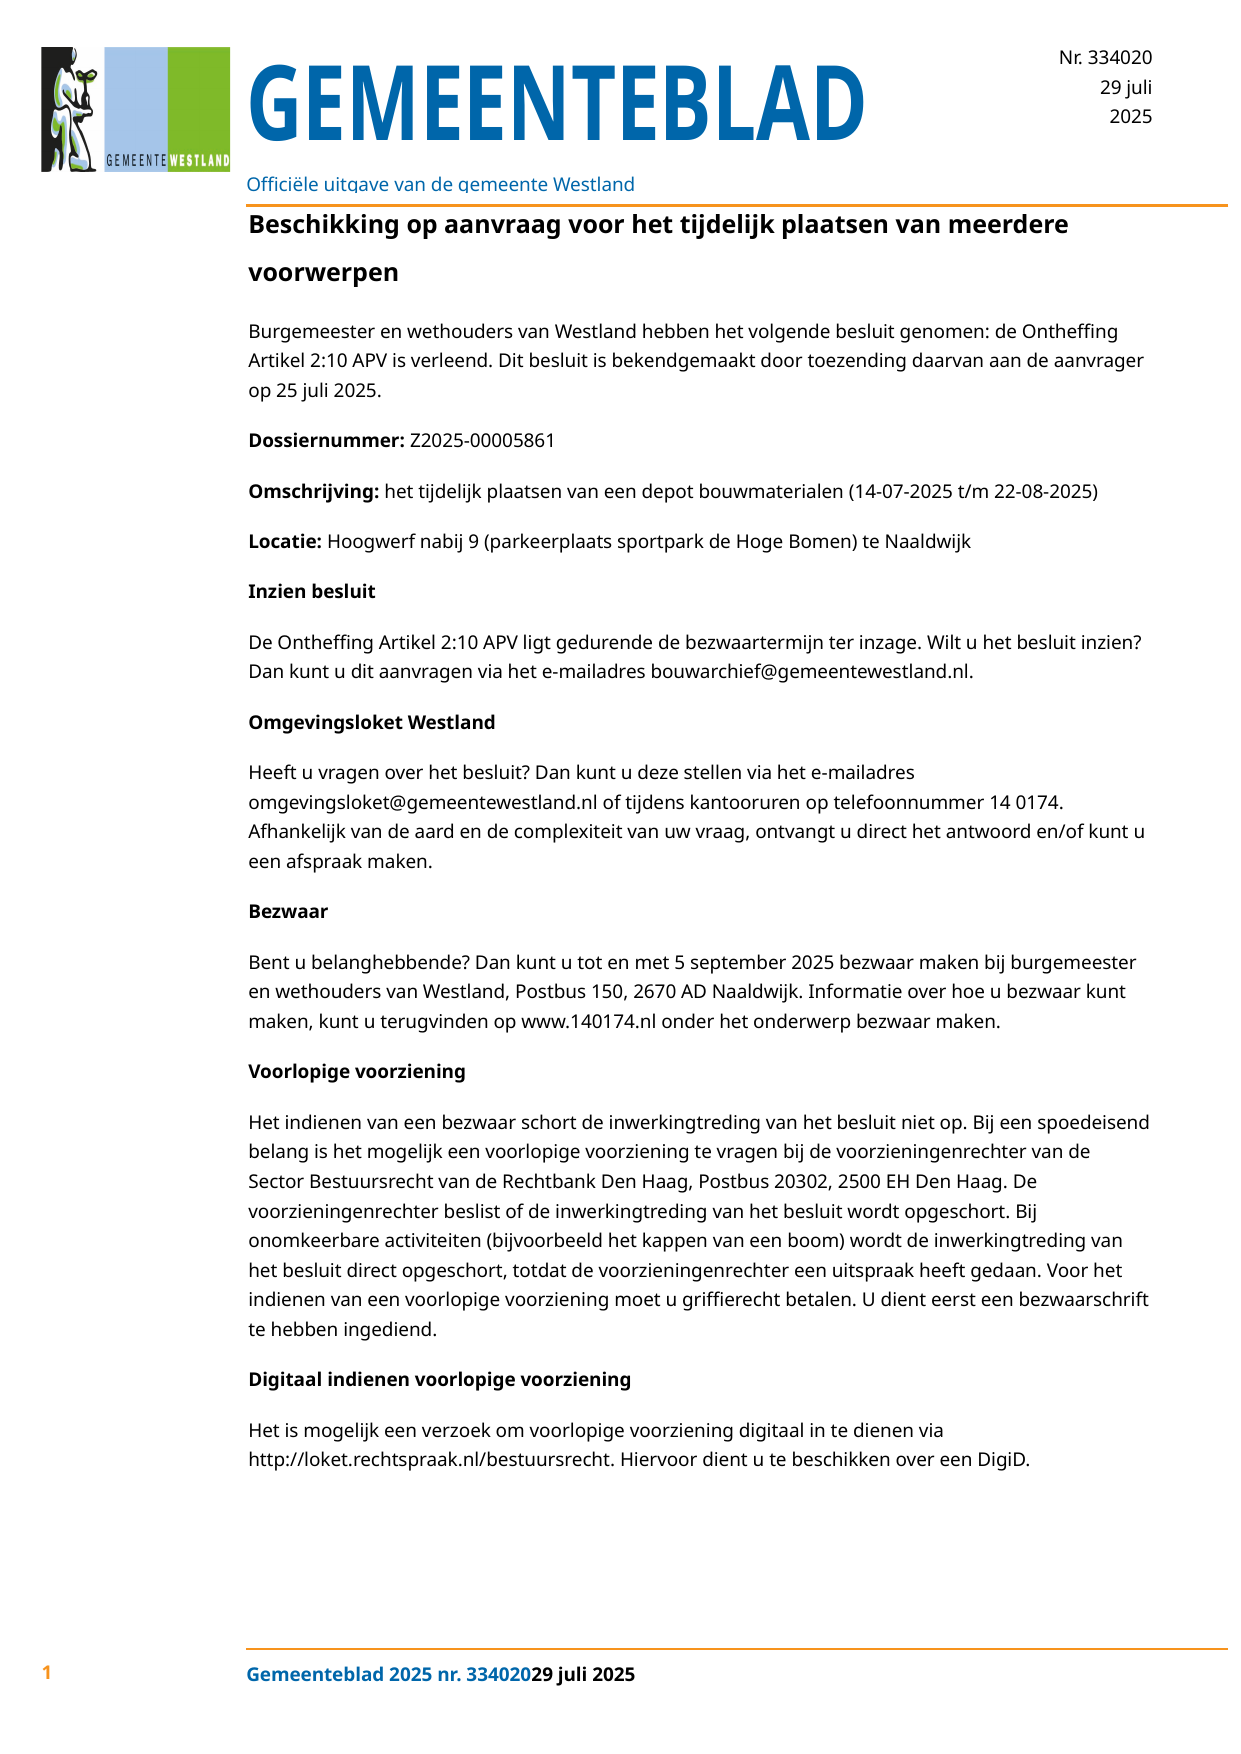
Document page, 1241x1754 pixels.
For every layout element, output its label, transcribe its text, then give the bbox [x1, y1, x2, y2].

text Inzien besluit [248, 579, 1152, 604]
text Heeft u vragen over het besluit? Dan kunt u deze stellen via het e-mailadres omgevingsloket@gemeentewestland.nl of tijdens kantooruren op telefoonnummer 14 0174. Afhankelijk van de aard en de complexiteit van uw vraag, ontvangt u direct het antwoord en/of kunt u een afspraak maken. [248, 759, 1152, 874]
text Dossiernummer: Z2025-00005861 [248, 427, 1152, 453]
text Bezwaar [248, 899, 1152, 924]
picture [41, 47, 231, 172]
text Beschikking op aanvraag voor het tijdelijk plaatsen van meerdere voorwerpen [248, 207, 1152, 288]
text Omgevingsloket Westland [248, 709, 1152, 735]
text Het indienen van een bezwaar schort de inwerkingtreding van het besluit niet op. Bij een spoedeisend belang is het mogelijk een voorlopige voorziening te vragen bij de voorzieningenrechter van de Sector Bestuursrecht van de Rechtbank Den Haag, Postbus 20302, 2500 EH Den Haag. De voorzieningenrechter beslist of de inwerkingtreding van het besluit wordt opgeschort. Bij onomkeerbare activiteiten (bijvoorbeeld het kappen van een boom) wordt de inwerkingtreding van het besluit direct opgeschort, totdat de voorzieningenrechter een uitspraak heeft gedaan. Voor het indienen van een voorlopige voorziening moet u griffierecht betalen. U dient eerst een bezwaarschrift te hebben ingediend. [248, 1109, 1152, 1342]
text Omschrijving: het tijdelijk plaatsen van een depot bouwmaterialen (14-07-2025 t/m 22-08-2025) [248, 478, 1152, 504]
text Burgemeester en wethouders van Westland hebben het volgende besluit genomen: de Ontheffing Artikel 2:10 APV is verleend. Dit besluit is bekendgemaakt door toezending daarvan aan de aanvrager op 25 juli 2025. [248, 318, 1152, 403]
text Bent u belanghebbende? Dan kunt u tot en met 5 september 2025 bezwaar maken bij burgemeester en wethouders van Westland, Postbus 150, 2670 AD Naaldwijk. Informatie over hoe u bezwaar kunt maken, kunt u terugvinden op www.140174.nl onder het onderwerp bezwaar maken. [248, 949, 1152, 1034]
text Locatie: Hoogwerf nabij 9 (parkeerplaats sportpark de Hoge Bomen) te Naaldwijk [248, 528, 1152, 554]
text Het is mogelijk een verzoek om voorlopige voorziening digitaal in te dienen via http://loket.rechtspraak.nl/bestuursrecht. Hiervoor dient u te beschikken over een DigiD. [248, 1417, 1152, 1472]
text Digitaal indienen voorlopige voorziening [248, 1367, 1152, 1392]
text De Ontheffing Artikel 2:10 APV ligt gedurende de bezwaartermijn ter inzage. Wilt u het besluit inzien? Dan kunt u dit aanvragen via het e-mailadres bouwarchief@gemeentewestland.nl. [248, 629, 1152, 684]
text Voorlopige voorziening [248, 1059, 1152, 1084]
